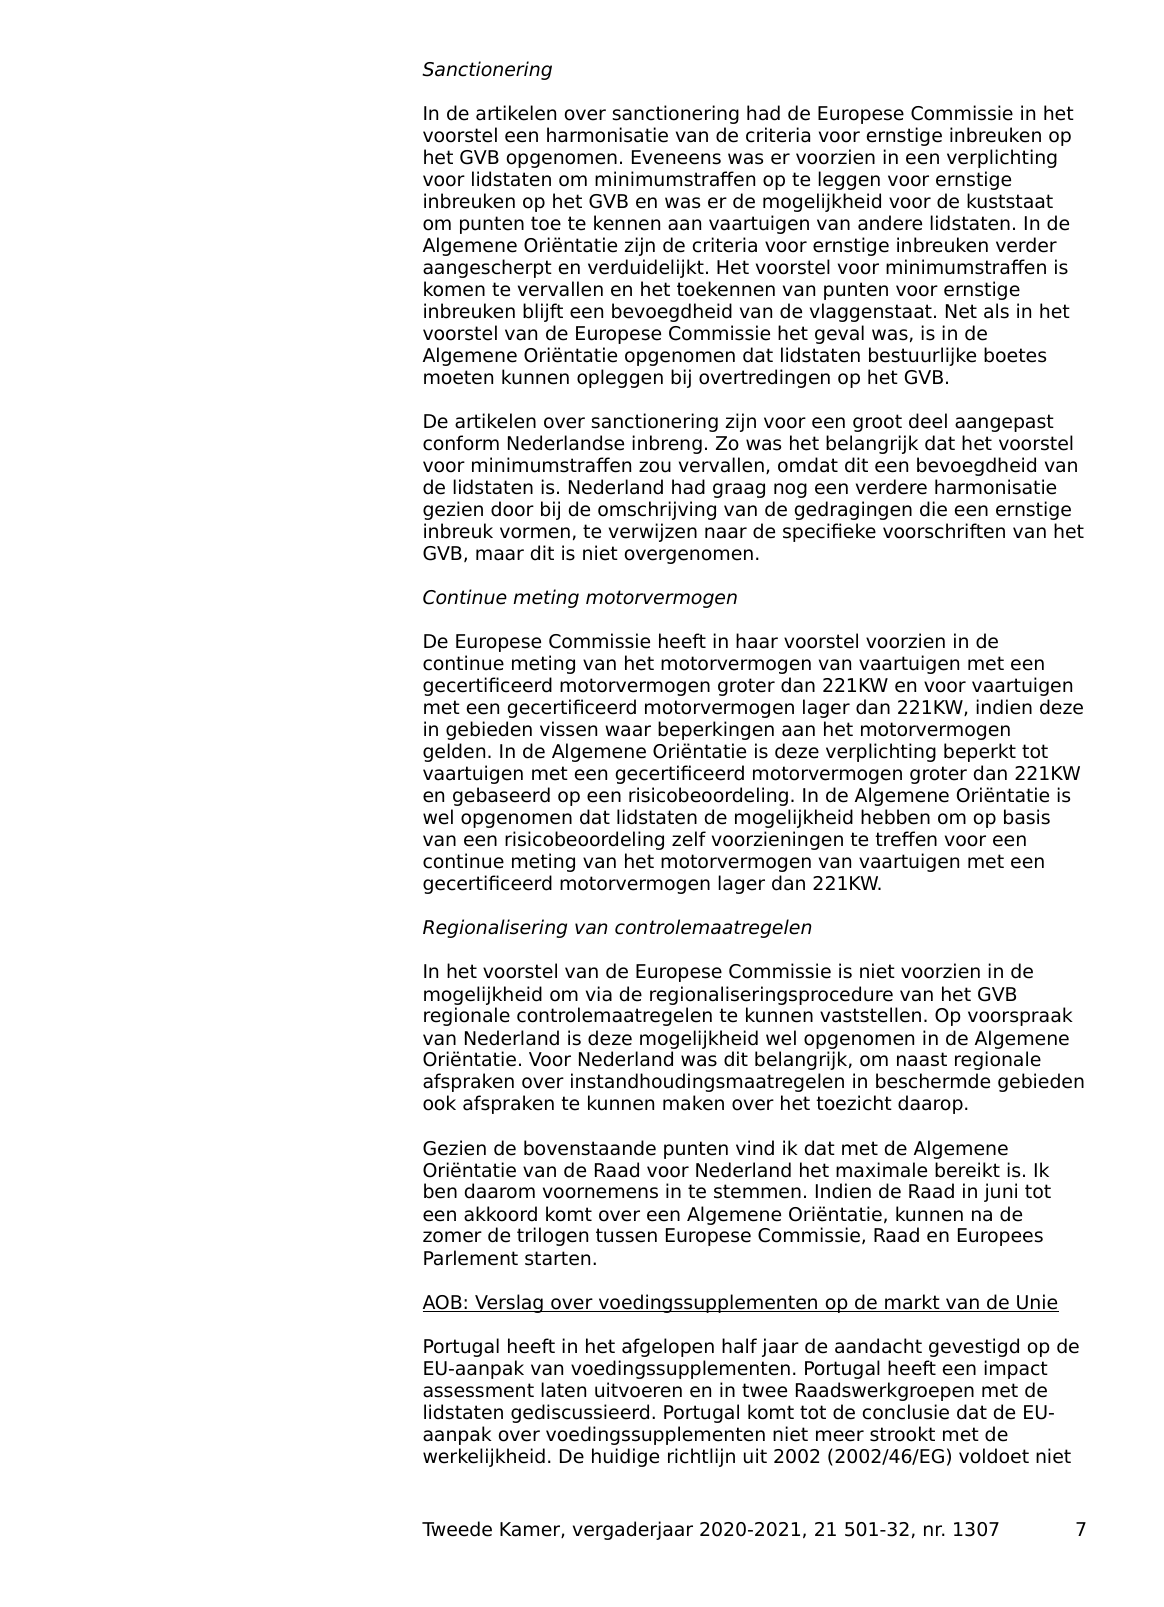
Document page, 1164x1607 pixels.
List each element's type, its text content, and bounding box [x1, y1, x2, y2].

text De Europese Commissie heeft in haar voorstel voorzien in de continue meting van het motorvermogen van vaartuigen met een gecertificeerd motorvermogen groter dan 221KW en voor vaartuigen met een gecertificeerd motorvermogen lager dan 221KW, indien deze in gebieden vissen waar beperkingen aan het motorvermogen gelden. In de Algemene Oriëntatie is deze verplichting beperkt tot vaartuigen met een gecertificeerd motorvermogen groter dan 221KW en gebaseerd op een risicobeoordeling. In de Algemene Oriëntatie is wel opgenomen dat lidstaten de mogelijkheid hebben om op basis van een risicobeoordeling zelf voorzieningen te treffen voor een continue meting van het motorvermogen van vaartuigen met een gecertificeerd motorvermogen lager dan 221KW. [422, 631, 1087, 895]
text In het voorstel van de Europese Commissie is niet voorzien in de mogelijkheid om via de regionaliseringsprocedure van het GVB regionale controlemaatregelen te kunnen vaststellen. Op voorspraak van Nederland is deze mogelijkheid wel opgenomen in de Algemene Oriëntatie. Voor Nederland was dit belangrijk, om naast regionale afspraken over instandhoudingsmaatregelen in beschermde gebieden ook afspraken te kunnen maken over het toezicht daarop. [422, 961, 1087, 1115]
text In de artikelen over sanctionering had de Europese Commissie in het voorstel een harmonisatie van de criteria voor ernstige inbreuken op het GVB opgenomen. Eveneens was er voorzien in een verplichting voor lidstaten om minimumstraffen op te leggen voor ernstige inbreuken op het GVB en was er de mogelijkheid voor de kuststaat om punten toe te kennen aan vaartuigen van andere lidstaten. In de Algemene Oriëntatie zijn de criteria voor ernstige inbreuken verder aangescherpt en verduidelijkt. Het voorstel voor minimumstraffen is komen te vervallen en het toekennen van punten voor ernstige inbreuken blijft een bevoegdheid van de vlaggenstaat. Net als in het voorstel van de Europese Commissie het geval was, is in de Algemene Oriëntatie opgenomen dat lidstaten bestuurlijke boetes moeten kunnen opleggen bij overtredingen op het GVB. [422, 103, 1087, 389]
subtitle AOB: Verslag over voedingssupplementen op de markt van de Unie [422, 1292, 1087, 1313]
text De artikelen over sanctionering zijn voor een groot deel aangepast conform Nederlandse inbreng. Zo was het belangrijk dat het voorstel voor minimumstraffen zou vervallen, omdat dit een bevoegdheid van de lidstaten is. Nederland had graag nog een verdere harmonisatie gezien door bij de omschrijving van de gedragingen die een ernstige inbreuk vormen, te verwijzen naar de specifieke voorschriften van het GVB, maar dit is niet overgenomen. [422, 411, 1087, 565]
text Gezien de bovenstaande punten vind ik dat met de Algemene Oriëntatie van de Raad voor Nederland het maximale bereikt is. Ik ben daarom voornemens in te stemmen. Indien de Raad in juni tot een akkoord komt over een Algemene Oriëntatie, kunnen na de zomer de trilogen tussen Europese Commissie, Raad en Europees Parlement starten. [422, 1137, 1087, 1269]
subtitle Continue meting motorvermogen [422, 587, 1087, 609]
text Portugal heeft in het afgelopen half jaar de aandacht gevestigd op de EU-aanpak van voedingssupplementen. Portugal heeft een impact assessment laten uitvoeren en in twee Raadswerkgroepen met de lidstaten gediscussieerd. Portugal komt tot de conclusie dat de EU-aanpak over voedingssupplementen niet meer strookt met de werkelijkheid. De huidige richtlijn uit 2002 (2002/46/EG) voldoet niet [422, 1336, 1087, 1468]
subtitle Regionalisering van controlemaatregelen [422, 917, 1087, 939]
subtitle Sanctionering [422, 59, 1087, 81]
